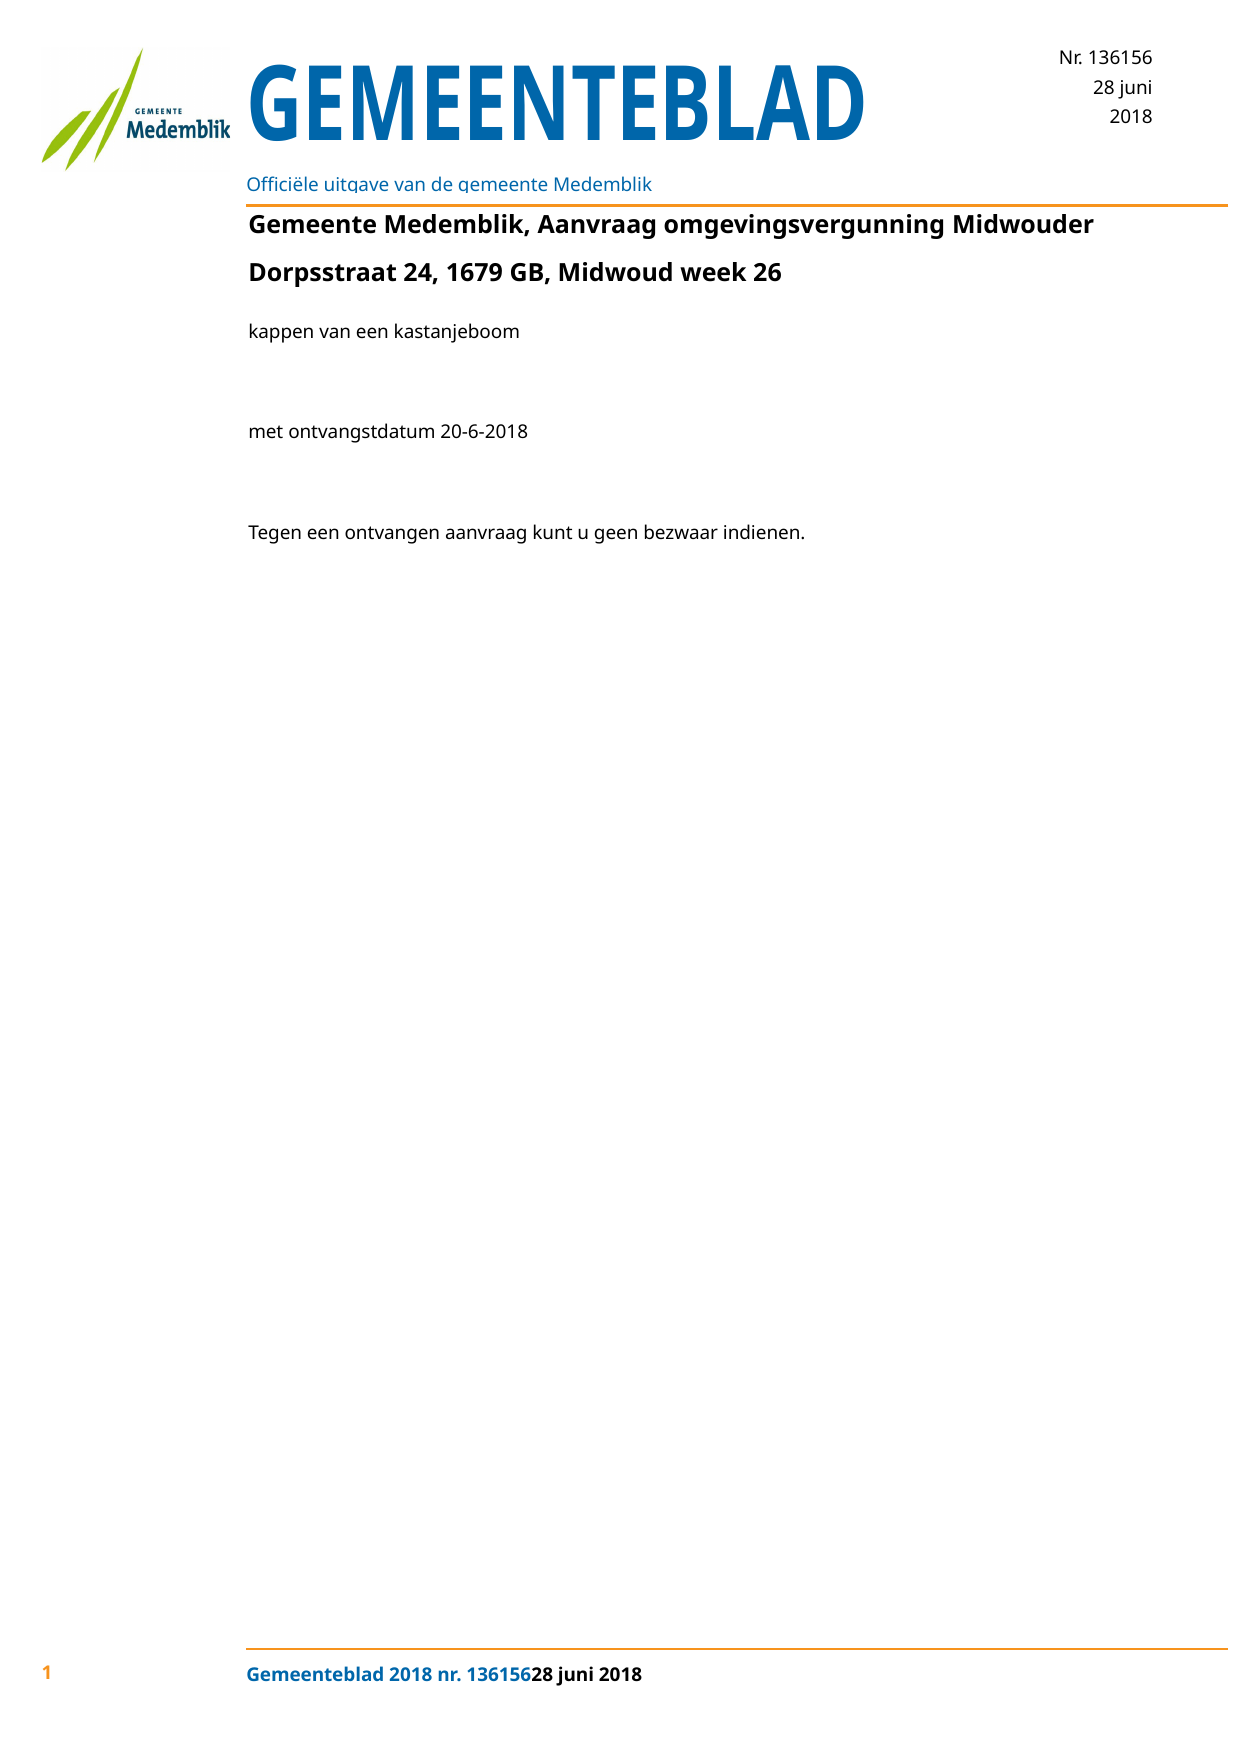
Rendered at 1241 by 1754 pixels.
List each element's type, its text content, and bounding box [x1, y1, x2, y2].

text met ontvangstdatum 20-6-2018 [248, 419, 1152, 444]
text kappen van een kastanjeboom [248, 318, 1152, 344]
picture [41, 47, 231, 172]
text Gemeente Medemblik, Aanvraag omgevingsvergunning Midwouder Dorpsstraat 24, 1679 GB, Midwoud week 26 [248, 207, 1152, 288]
text Tegen een ontvangen aanvraag kunt u geen bezwaar indienen. [248, 519, 1152, 545]
